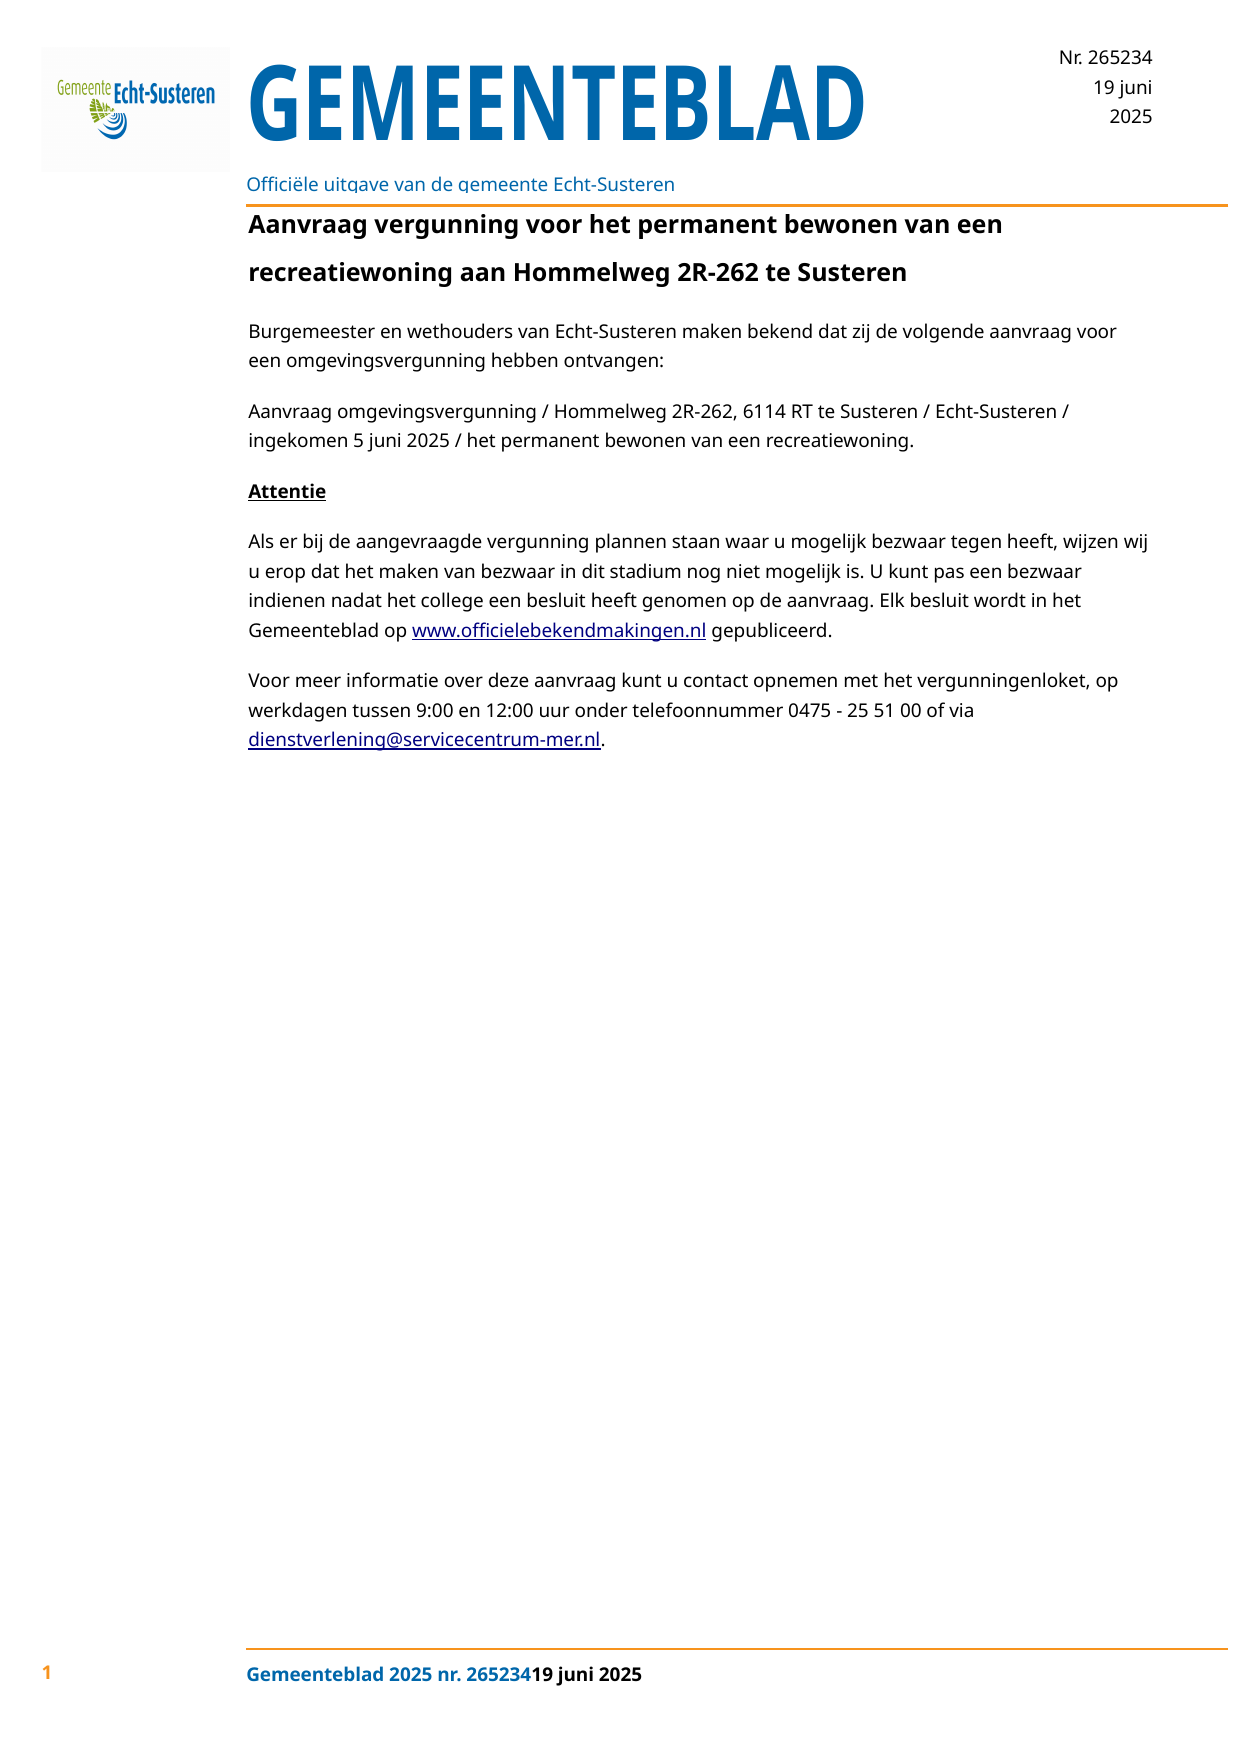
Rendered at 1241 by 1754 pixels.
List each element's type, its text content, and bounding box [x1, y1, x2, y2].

text Als er bij de aangevraagde vergunning plannen staan waar u mogelijk bezwaar tegen heeft, wijzen wij u erop dat het maken van bezwaar in dit stadium nog niet mogelijk is. U kunt pas een bezwaar indienen nadat het college een besluit heeft genomen op de aanvraag. Elk besluit wordt in het Gemeenteblad op www.officielebekendmakingen.nl gepubliceerd. [248, 528, 1152, 643]
text Burgemeester en wethouders van Echt-Susteren maken bekend dat zij de volgende aanvraag voor een omgevingsvergunning hebben ontvangen: [248, 318, 1152, 373]
picture [41, 47, 231, 172]
text Aanvraag vergunning voor het permanent bewonen van een recreatiewoning aan Hommelweg 2R-262 te Susteren [248, 207, 1152, 288]
text Attentie [248, 478, 1152, 504]
text Voor meer informatie over deze aanvraag kunt u contact opnemen met het vergunningenloket, op werkdagen tussen 9:00 en 12:00 uur onder telefoonnummer 0475 - 25 51 00 of via dienstverlening@servicecentrum-mer.nl. [248, 667, 1152, 752]
text Aanvraag omgevingsvergunning / Hommelweg 2R-262, 6114 RT te Susteren / Echt-Susteren / ingekomen 5 juni 2025 / het permanent bewonen van een recreatiewoning. [248, 398, 1152, 453]
